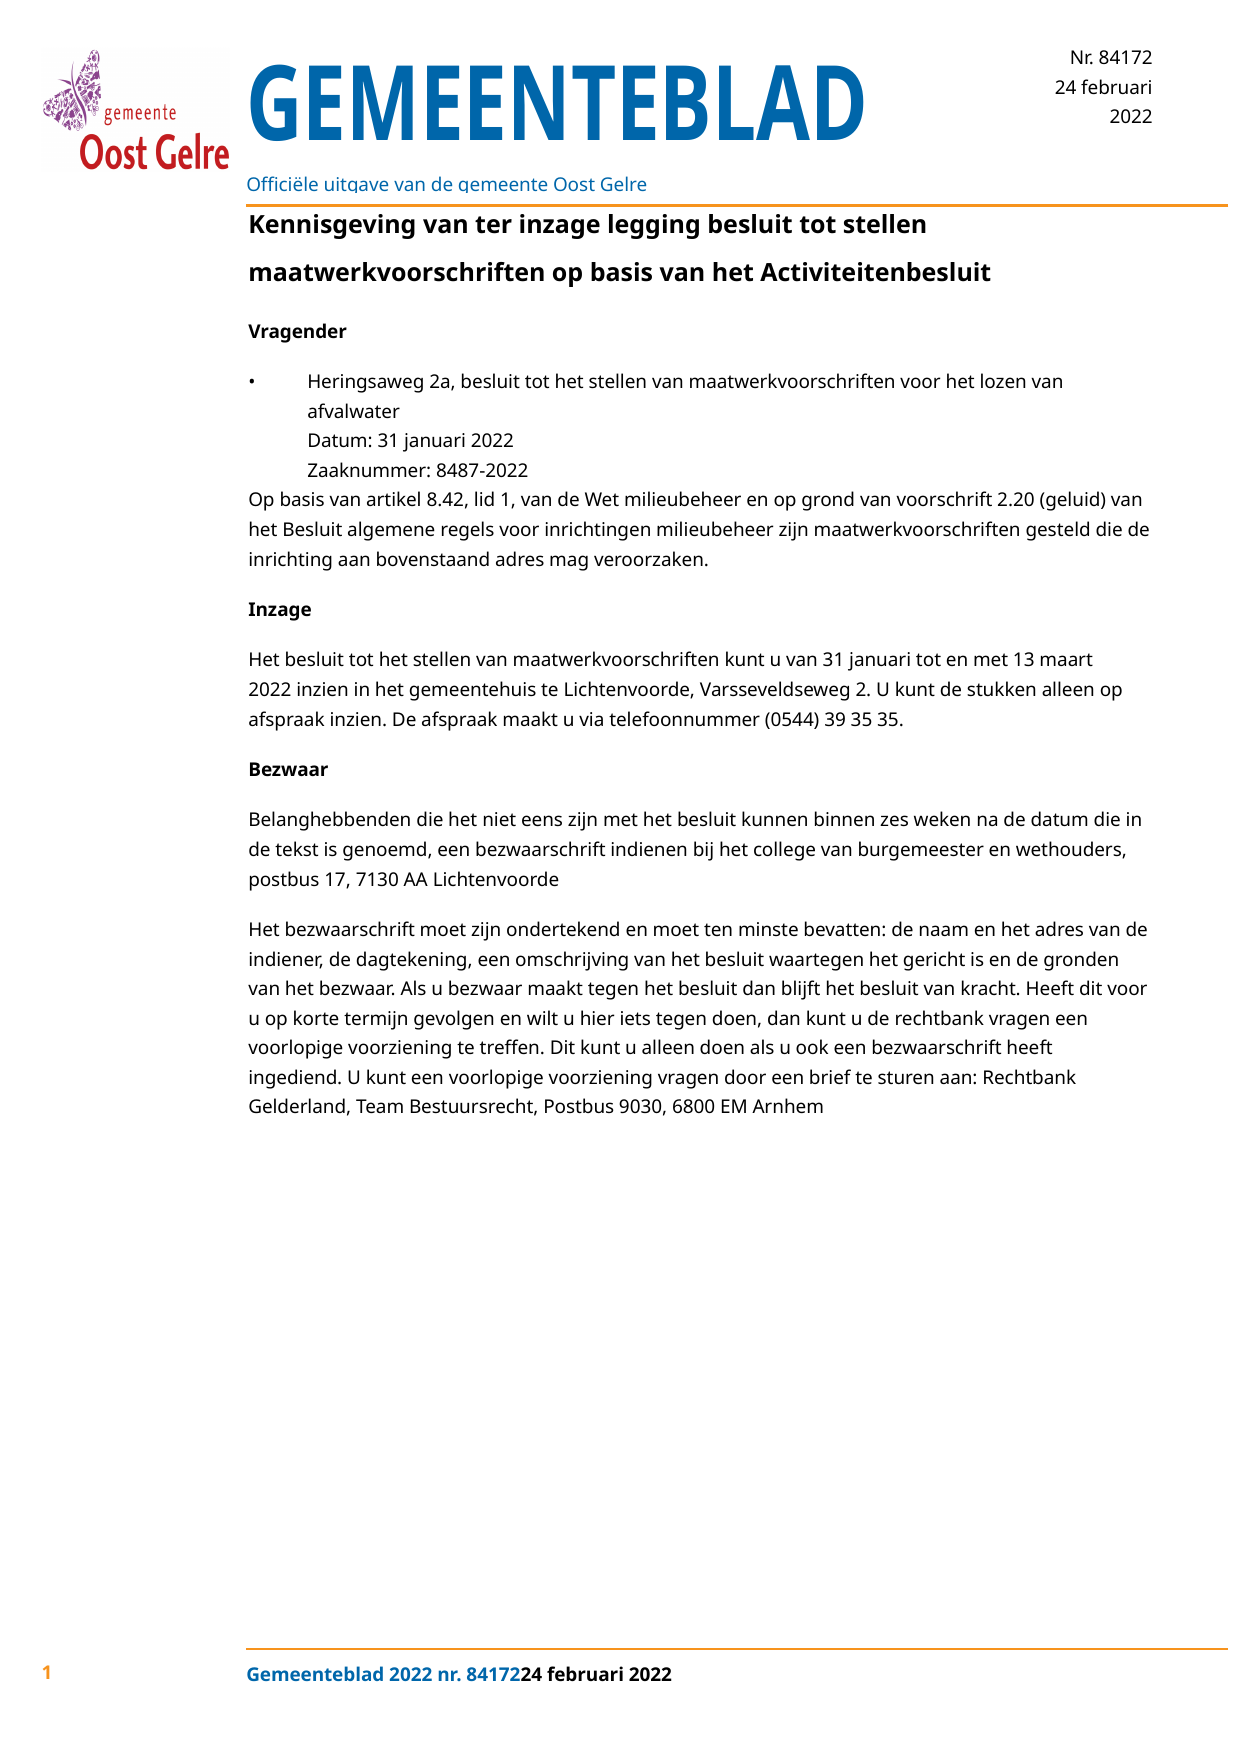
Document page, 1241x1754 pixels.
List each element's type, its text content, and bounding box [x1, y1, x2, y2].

text Het bezwaarschrift moet zijn ondertekend en moet ten minste bevatten: de naam en het adres van de indiener, de dagtekening, een omschrijving van het besluit waartegen het gericht is en de gronden van het bezwaar. Als u bezwaar maakt tegen het besluit dan blijft het besluit van kracht. Heeft dit voor u op korte termijn gevolgen en wilt u hier iets tegen doen, dan kunt u de rechtbank vragen een voorlopige voorziening te treffen. Dit kunt u alleen doen als u ook een bezwaarschrift heeft ingediend. U kunt een voorlopige voorziening vragen door een brief te sturen aan: Rechtbank Gelderland, Team Bestuursrecht, Postbus 9030, 6800 EM Arnhem [248, 916, 1152, 1119]
text Belanghebbenden die het niet eens zijn met het besluit kunnen binnen zes weken na de datum die in de tekst is genoemd, een bezwaarschrift indienen bij het college van burgemeester en wethouders, postbus 17, 7130 AA Lichtenvoorde [248, 807, 1152, 892]
text Inzage [248, 596, 1152, 622]
list Zaaknummer: 8487-2022 [248, 457, 1152, 483]
list Datum: 31 januari 2022 [248, 427, 1152, 453]
text Vragender [248, 318, 1152, 344]
text Het besluit tot het stellen van maatwerkvoorschriften kunt u van 31 januari tot en met 13 maart 2022 inzien in het gemeentehuis te Lichtenvoorde, Varsseveldseweg 2. U kunt de stukken alleen op afspraak inzien. De afspraak maakt u via telefoonnummer (0544) 39 35 35. [248, 647, 1152, 732]
picture [41, 47, 231, 172]
text Kennisgeving van ter inzage legging besluit tot stellen maatwerkvoorschriften op basis van het Activiteitenbesluit [248, 207, 1152, 288]
text Op basis van artikel 8.42, lid 1, van de Wet milieubeheer en op grond van voorschrift 2.20 (geluid) van het Besluit algemene regels voor inrichtingen milieubeheer zijn maatwerkvoorschriften gesteld die de inrichting aan bovenstaand adres mag veroorzaken. [248, 487, 1152, 572]
text Bezwaar [248, 756, 1152, 782]
list Heringsaweg 2a, besluit tot het stellen van maatwerkvoorschriften voor het lozen van afvalwater [248, 368, 1152, 424]
